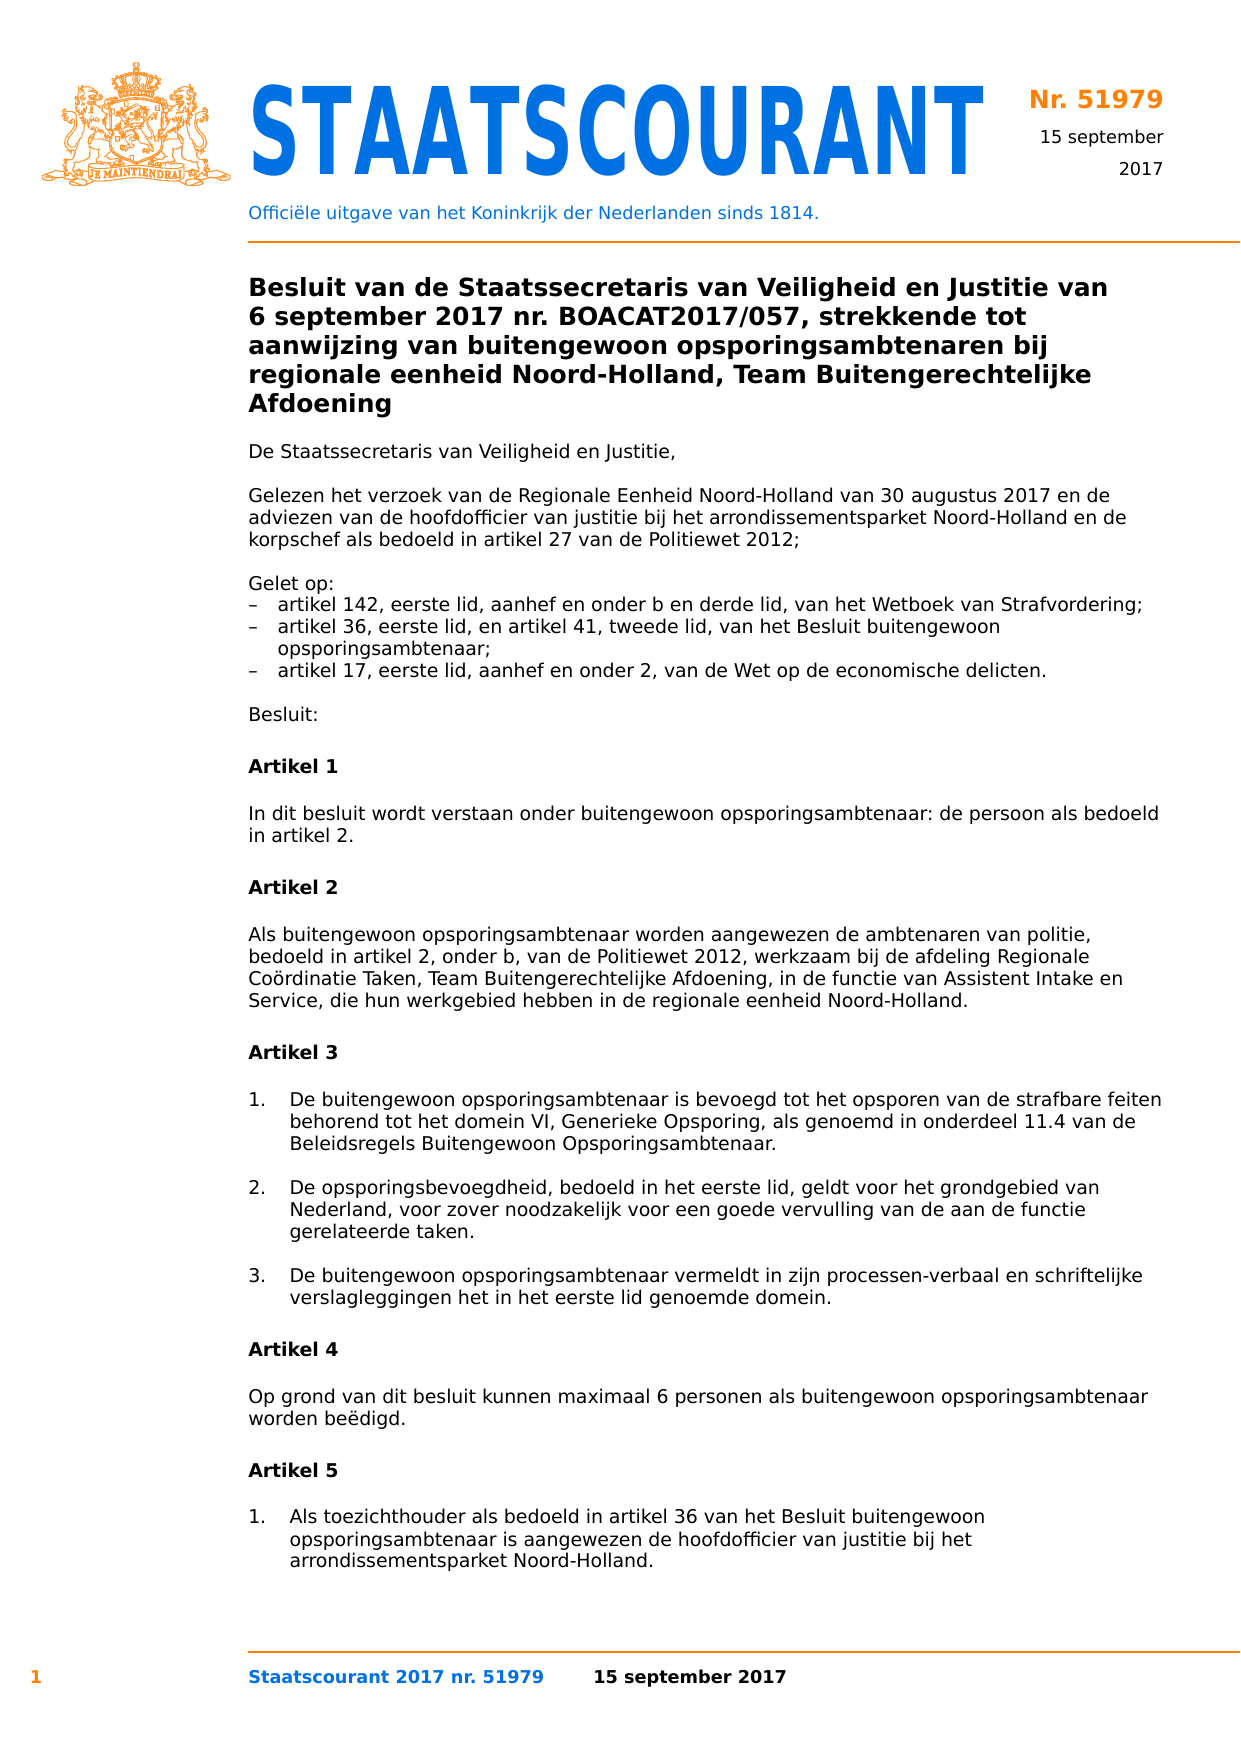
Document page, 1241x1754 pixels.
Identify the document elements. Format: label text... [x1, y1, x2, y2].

text 2. De opsporingsbevoegdheid, bedoeld in het eerste lid, geldt voor het grondgebied van Nederland, voor zover noodzakelijk voor een goede vervulling van de aan de functie gerelateerde taken. [248, 1177, 1163, 1243]
text Gelet op: [248, 572, 1163, 594]
text 3. De buitengewoon opsporingsambtenaar vermeldt in zijn processen-verbaal en schriftelijke verslagleggingen het in het eerste lid genoemde domein. [248, 1264, 1163, 1308]
text De Staatssecretaris van Veiligheid en Justitie, [248, 441, 1163, 463]
subtitle Artikel 3 [248, 1042, 1163, 1064]
text – artikel 17, eerste lid, aanhef en onder 2, van de Wet op de economische delicten. [248, 660, 1163, 682]
text 1. De buitengewoon opsporingsambtenaar is bevoegd tot het opsporen van de strafbare feiten behorend tot het domein VI, Generieke Opsporing, als genoemd in onderdeel 11.4 van de Beleidsregels Buitengewoon Opsporingsambtenaar. [248, 1089, 1163, 1155]
table_header [25, 62, 248, 241]
text Als buitengewoon opsporingsambtenaar worden aangewezen de ambtenaren van politie, bedoeld in artikel 2, onder b, van de Politiewet 2012, werkzaam bij de afdeling Regionale Coördinatie Taken, Team Buitengerechtelijke Afdoening, in de functie van Assistent Intake en Service, die hun werkgebied hebben in de regionale eenheid Noord-Holland. [248, 924, 1163, 1012]
table_cell 2017 [998, 153, 1240, 203]
text Gelezen het verzoek van de Regionale Eenheid Noord-Holland van 30 augustus 2017 en de adviezen van de hoofdofficier van justitie bij het arrondissementsparket Noord-Holland en de korpschef als bedoeld in artikel 27 van de Politiewet 2012; [248, 484, 1163, 551]
subtitle Artikel 4 [248, 1338, 1163, 1361]
text 1. Als toezichthouder als bedoeld in artikel 36 van het Besluit buitengewoon opsporingsambtenaar is aangewezen de hoofdofficier van justitie bij het arrondissementsparket Noord-Holland. [248, 1506, 1163, 1572]
subtitle Artikel 2 [248, 877, 1163, 899]
table_cell Officiële uitgave van het Koninkrijk der Nederlanden sinds 1814. [248, 203, 1240, 241]
text Op grond van dit besluit kunnen maximaal 6 personen als buitengewoon opsporingsambtenaar worden beëdigd. [248, 1386, 1163, 1429]
subtitle Besluit van de Staatssecretaris van Veiligheid en Justitie van 6 september 2017 nr. BOACAT2017/057, strekkende tot aanwijzing van buitengewoon opsporingsambtenaren bij regionale eenheid Noord-Holland, Team Buitengerechtelijke Afdoening [248, 273, 1163, 419]
subtitle Artikel 5 [248, 1459, 1163, 1481]
table_header STAATSCOURANT [248, 62, 998, 203]
text In dit besluit wordt verstaan onder buitengewoon opsporingsambtenaar: de persoon als bedoeld in artikel 2. [248, 803, 1163, 847]
text – artikel 142, eerste lid, aanhef en onder b en derde lid, van het Wetboek van Strafvordering; [248, 594, 1163, 616]
text – artikel 36, eerste lid, en artikel 41, tweede lid, van het Besluit buitengewoon opsporingsambtenaar; [248, 616, 1163, 660]
table_header Nr. 51979 [998, 62, 1240, 121]
picture [41, 62, 231, 186]
subtitle Artikel 1 [248, 756, 1163, 778]
table_cell 15 september [998, 121, 1240, 153]
text Besluit: [248, 704, 1163, 726]
